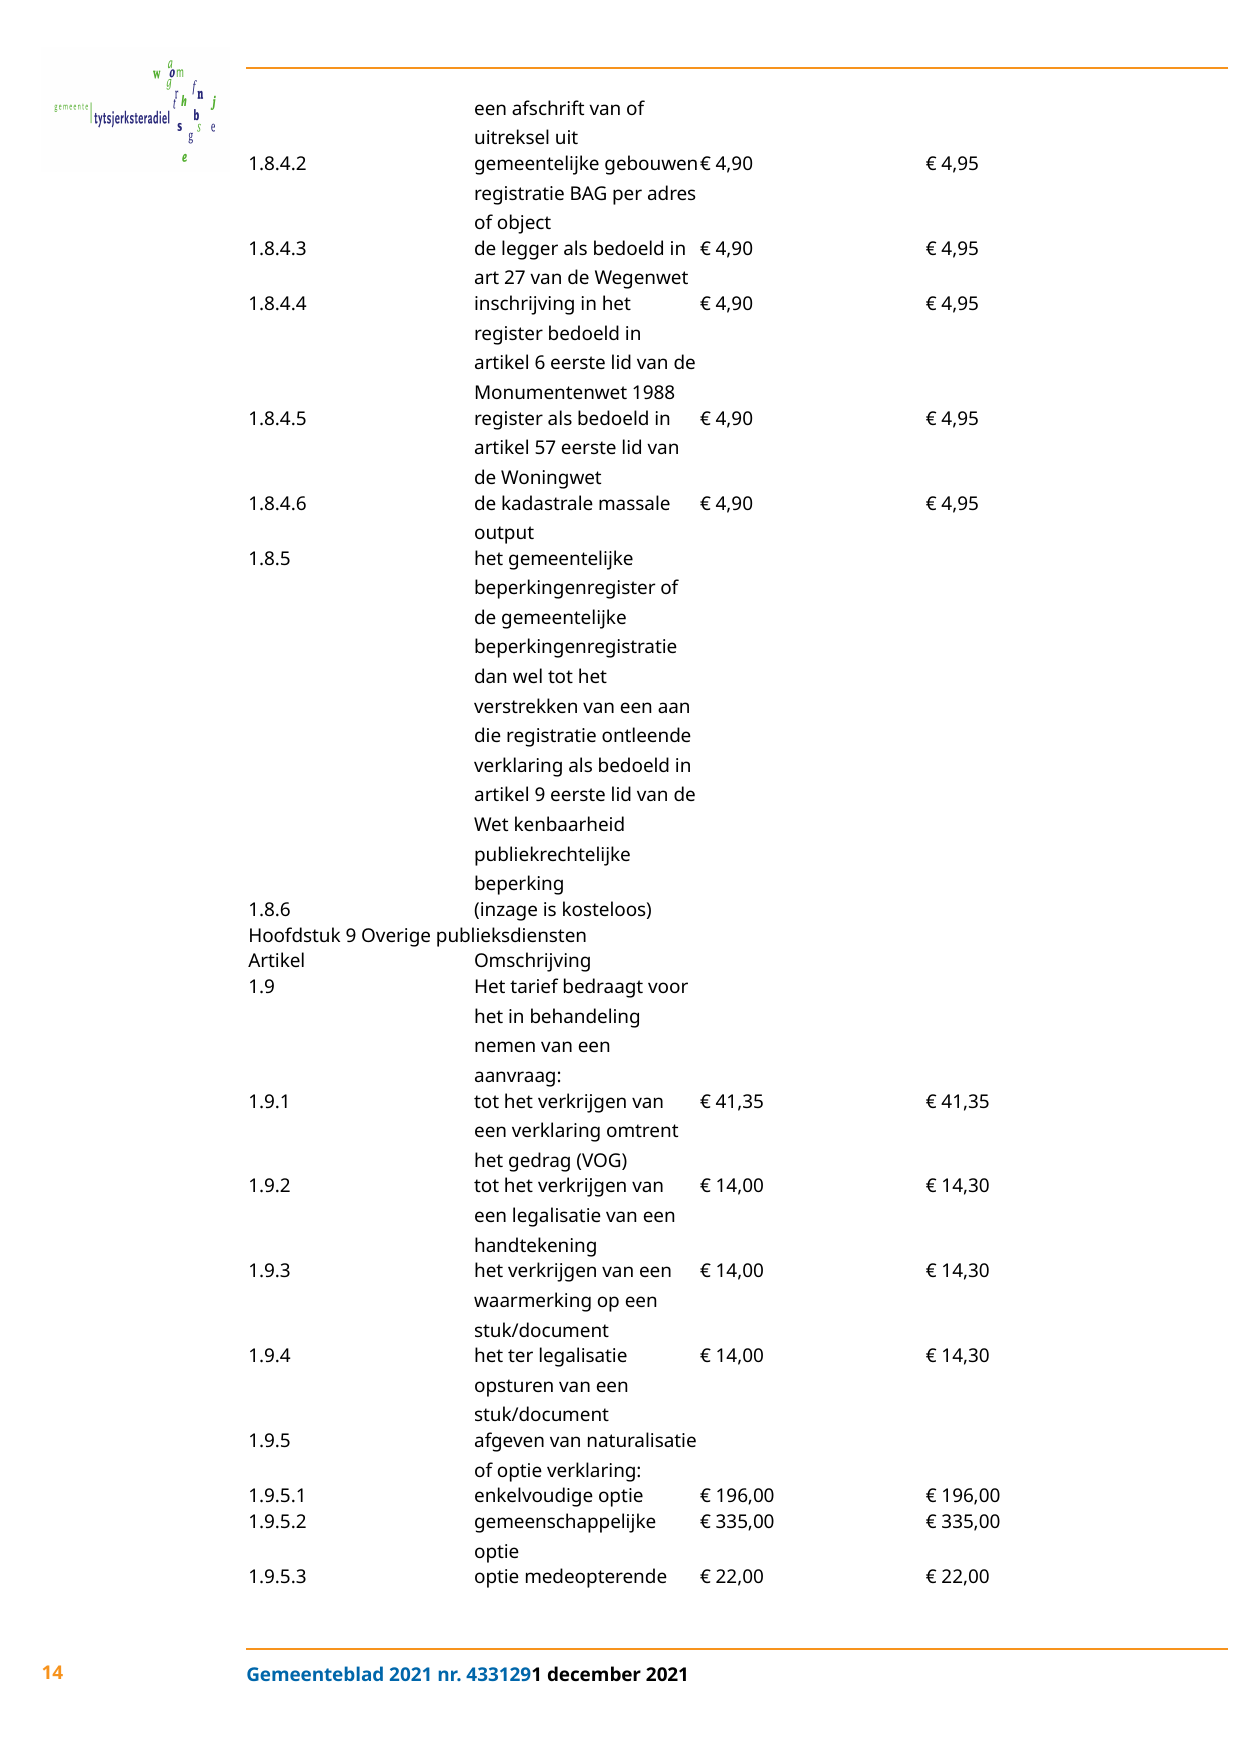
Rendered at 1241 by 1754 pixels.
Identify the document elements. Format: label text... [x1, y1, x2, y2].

table_cell afgeven van naturalisatie of optie verklaring: [474, 1428, 700, 1483]
table_cell € 4,95 [926, 235, 1152, 290]
table_cell [700, 973, 926, 1088]
table_cell € 335,00 [926, 1509, 1152, 1564]
table_cell (inzage is kosteloos) [474, 896, 700, 922]
table_cell [248, 95, 474, 150]
table_cell 1.9.5.2 [248, 1509, 474, 1564]
table_cell 1.8.4.6 [248, 490, 474, 545]
table_cell [926, 948, 1152, 973]
table_cell € 4,95 [926, 150, 1152, 235]
table_cell 1.8.6 [248, 896, 474, 922]
table_cell 1.9.5.1 [248, 1483, 474, 1508]
table_cell 1.9.4 [248, 1343, 474, 1427]
table_cell het gemeentelijke beperkingenregister of de gemeentelijke beperkingenregistratie dan wel tot het verstrekken van een aan die registratie ontleende verklaring als bedoeld in artikel 9 eerste lid van de Wet kenbaarheid publiekrechtelijke beperking [474, 545, 700, 896]
table_cell het ter legalisatie opsturen van een stuk/document [474, 1343, 700, 1427]
table_cell [926, 896, 1152, 922]
table_cell 1.9.2 [248, 1173, 474, 1258]
table_cell € 22,00 [926, 1564, 1152, 1589]
table_cell € 14,00 [700, 1258, 926, 1342]
table_cell € 4,90 [700, 235, 926, 290]
table_cell Hoofdstuk 9 Overige publieksdiensten [248, 922, 700, 948]
table_cell € 4,95 [926, 290, 1152, 405]
table_cell 1.9.3 [248, 1258, 474, 1342]
table_cell € 4,90 [700, 290, 926, 405]
table_cell € 335,00 [700, 1509, 926, 1564]
table_cell € 14,00 [700, 1173, 926, 1258]
table_cell € 196,00 [700, 1483, 926, 1508]
table_cell [700, 896, 926, 922]
table_cell € 196,00 [926, 1483, 1152, 1508]
table_cell 1.9 [248, 973, 474, 1088]
table_cell Omschrijving [474, 948, 700, 973]
table_cell Het tarief bedraagt voor het in behandeling nemen van een aanvraag: [474, 973, 700, 1088]
table_cell [700, 1428, 926, 1483]
table_cell inschrijving in het register bedoeld in artikel 6 eerste lid van de Monumentenwet 1988 [474, 290, 700, 405]
table_cell € 4,90 [700, 490, 926, 545]
table_cell enkelvoudige optie [474, 1483, 700, 1508]
table_cell [926, 545, 1152, 896]
table_cell de legger als bedoeld in art 27 van de Wegenwet [474, 235, 700, 290]
table_cell 1.8.4.5 [248, 405, 474, 490]
table_cell 1.9.5 [248, 1428, 474, 1483]
table_cell [700, 922, 926, 948]
table_cell 1.9.5.3 [248, 1564, 474, 1589]
table_cell Artikel [248, 948, 474, 973]
table_cell 1.8.4.2 [248, 150, 474, 235]
table_cell gemeentelijke gebouwen registratie BAG per adres of object [474, 150, 700, 235]
table_cell 1.8.5 [248, 545, 474, 896]
table_cell gemeenschappelijke optie [474, 1509, 700, 1564]
table_cell [700, 95, 926, 150]
table_cell register als bedoeld in artikel 57 eerste lid van de Woningwet [474, 405, 700, 490]
table_cell tot het verkrijgen van een legalisatie van een handtekening [474, 1173, 700, 1258]
table_cell het verkrijgen van een waarmerking op een stuk/document [474, 1258, 700, 1342]
table_cell optie medeopterende [474, 1564, 700, 1589]
table_cell € 14,30 [926, 1258, 1152, 1342]
table_cell een afschrift van of uitreksel uit [474, 95, 700, 150]
table_cell 1.8.4.4 [248, 290, 474, 405]
table_cell € 4,90 [700, 150, 926, 235]
table_cell € 14,00 [700, 1343, 926, 1427]
table_cell [700, 948, 926, 973]
table_cell € 14,30 [926, 1343, 1152, 1427]
table_cell [700, 545, 926, 896]
table_cell [926, 922, 1152, 948]
table_cell € 14,30 [926, 1173, 1152, 1258]
table_cell 1.9.1 [248, 1088, 474, 1173]
table_cell [926, 95, 1152, 150]
table_cell [926, 1428, 1152, 1483]
table_cell € 41,35 [700, 1088, 926, 1173]
picture [41, 47, 231, 172]
table_cell tot het verkrijgen van een verklaring omtrent het gedrag (VOG) [474, 1088, 700, 1173]
table_cell € 41,35 [926, 1088, 1152, 1173]
table_cell de kadastrale massale output [474, 490, 700, 545]
table_cell € 4,95 [926, 490, 1152, 545]
table_cell 1.8.4.3 [248, 235, 474, 290]
table_cell [926, 973, 1152, 1088]
table_cell € 4,90 [700, 405, 926, 490]
table_cell € 22,00 [700, 1564, 926, 1589]
table_cell € 4,95 [926, 405, 1152, 490]
